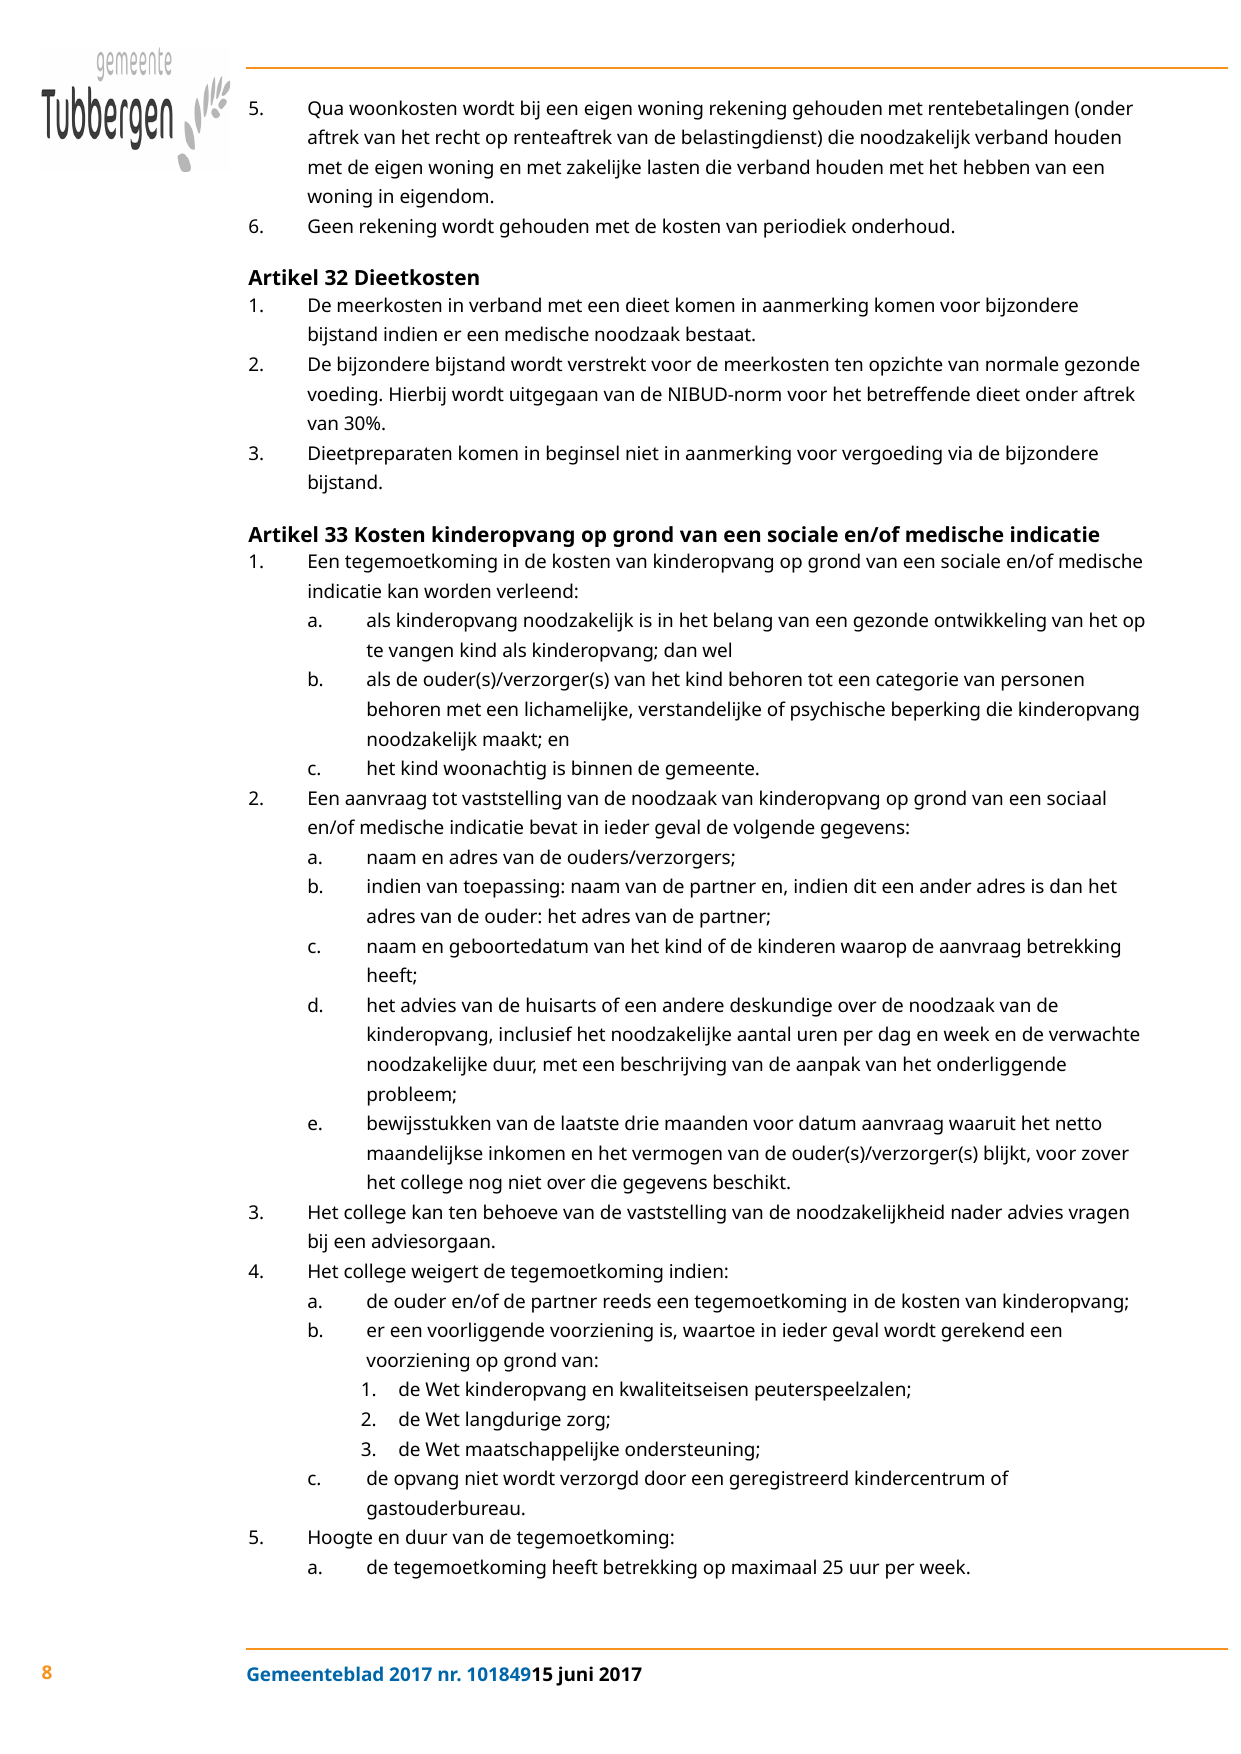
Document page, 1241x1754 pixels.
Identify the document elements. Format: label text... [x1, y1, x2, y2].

list Het college weigert de tegemoetkoming indien: [248, 1258, 1152, 1284]
list de Wet kinderopvang en kwaliteitseisen peuterspeelzalen; [361, 1377, 1152, 1402]
list Een aanvraag tot vaststelling van de noodzaak van kinderopvang op grond van een sociaal en/of medische indicatie bevat in ieder geval de volgende gegevens: [248, 785, 1152, 840]
text Artikel 32 Dieetkosten [248, 263, 1152, 292]
list Hoogte en duur van de tegemoetkoming: [248, 1524, 1152, 1550]
list naam en adres van de ouders/verzorgers; [307, 844, 1152, 870]
list de Wet maatschappelijke ondersteuning; [361, 1436, 1152, 1462]
list naam en geboortedatum van het kind of de kinderen waarop de aanvraag betrekking heeft; [307, 933, 1152, 988]
list als de ouder(s)/verzorger(s) van het kind behoren tot een categorie van personen behoren met een lichamelijke, verstandelijke of psychische beperking die kinderopvang noodzakelijk maakt; en [307, 667, 1152, 752]
list Het college kan ten behoeve van de vaststelling van de noodzakelijkheid nader advies vragen bij een adviesorgaan. [248, 1199, 1152, 1254]
list De meerkosten in verband met een dieet komen in aanmerking komen voor bijzondere bijstand indien er een medische noodzaak bestaat. [248, 292, 1152, 347]
list Geen rekening wordt gehouden met de kosten van periodiek onderhoud. [248, 213, 1152, 239]
list er een voorliggende voorziening is, waartoe in ieder geval wordt gerekend een voorziening op grond van: [307, 1317, 1152, 1373]
list Dieetpreparaten komen in beginsel niet in aanmerking voor vergoeding via de bijzondere bijstand. [248, 440, 1152, 495]
list de opvang niet wordt verzorgd door een geregistreerd kindercentrum of gastouderbureau. [307, 1465, 1152, 1521]
list de ouder en/of de partner reeds een tegemoetkoming in de kosten van kinderopvang; [307, 1288, 1152, 1314]
list De bijzondere bijstand wordt verstrekt voor de meerkosten ten opzichte van normale gezonde voeding. Hierbij wordt uitgegaan van de NIBUD-norm voor het betreffende dieet onder aftrek van 30%. [248, 351, 1152, 436]
picture [41, 47, 231, 172]
list Qua woonkosten wordt bij een eigen woning rekening gehouden met rentebetalingen (onder aftrek van het recht op renteaftrek van de belastingdienst) die noodzakelijk verband houden met de eigen woning en met zakelijke lasten die verband houden met het hebben van een woning in eigendom. [248, 95, 1152, 209]
list het kind woonachtig is binnen de gemeente. [307, 755, 1152, 781]
list indien van toepassing: naam van de partner en, indien dit een ander adres is dan het adres van de ouder: het adres van de partner; [307, 874, 1152, 929]
list Een tegemoetkoming in de kosten van kinderopvang op grond van een sociale en/of medische indicatie kan worden verleend: [248, 548, 1152, 604]
list de Wet langdurige zorg; [361, 1406, 1152, 1432]
list het advies van de huisarts of een andere deskundige over de noodzaak van de kinderopvang, inclusief het noodzakelijke aantal uren per dag en week en de verwachte noodzakelijke duur, met een beschrijving van de aanpak van het onderliggende probleem; [307, 992, 1152, 1107]
text Artikel 33 Kosten kinderopvang op grond van een sociale en/of medische indicatie [248, 520, 1152, 548]
list bewijsstukken van de laatste drie maanden voor datum aanvraag waaruit het netto maandelijkse inkomen en het vermogen van de ouder(s)/verzorger(s) blijkt, voor zover het college nog niet over die gegevens beschikt. [307, 1110, 1152, 1195]
list als kinderopvang noodzakelijk is in het belang van een gezonde ontwikkeling van het op te vangen kind als kinderopvang; dan wel [307, 607, 1152, 663]
list de tegemoetkoming heeft betrekking op maximaal 25 uur per week. [307, 1554, 1152, 1580]
